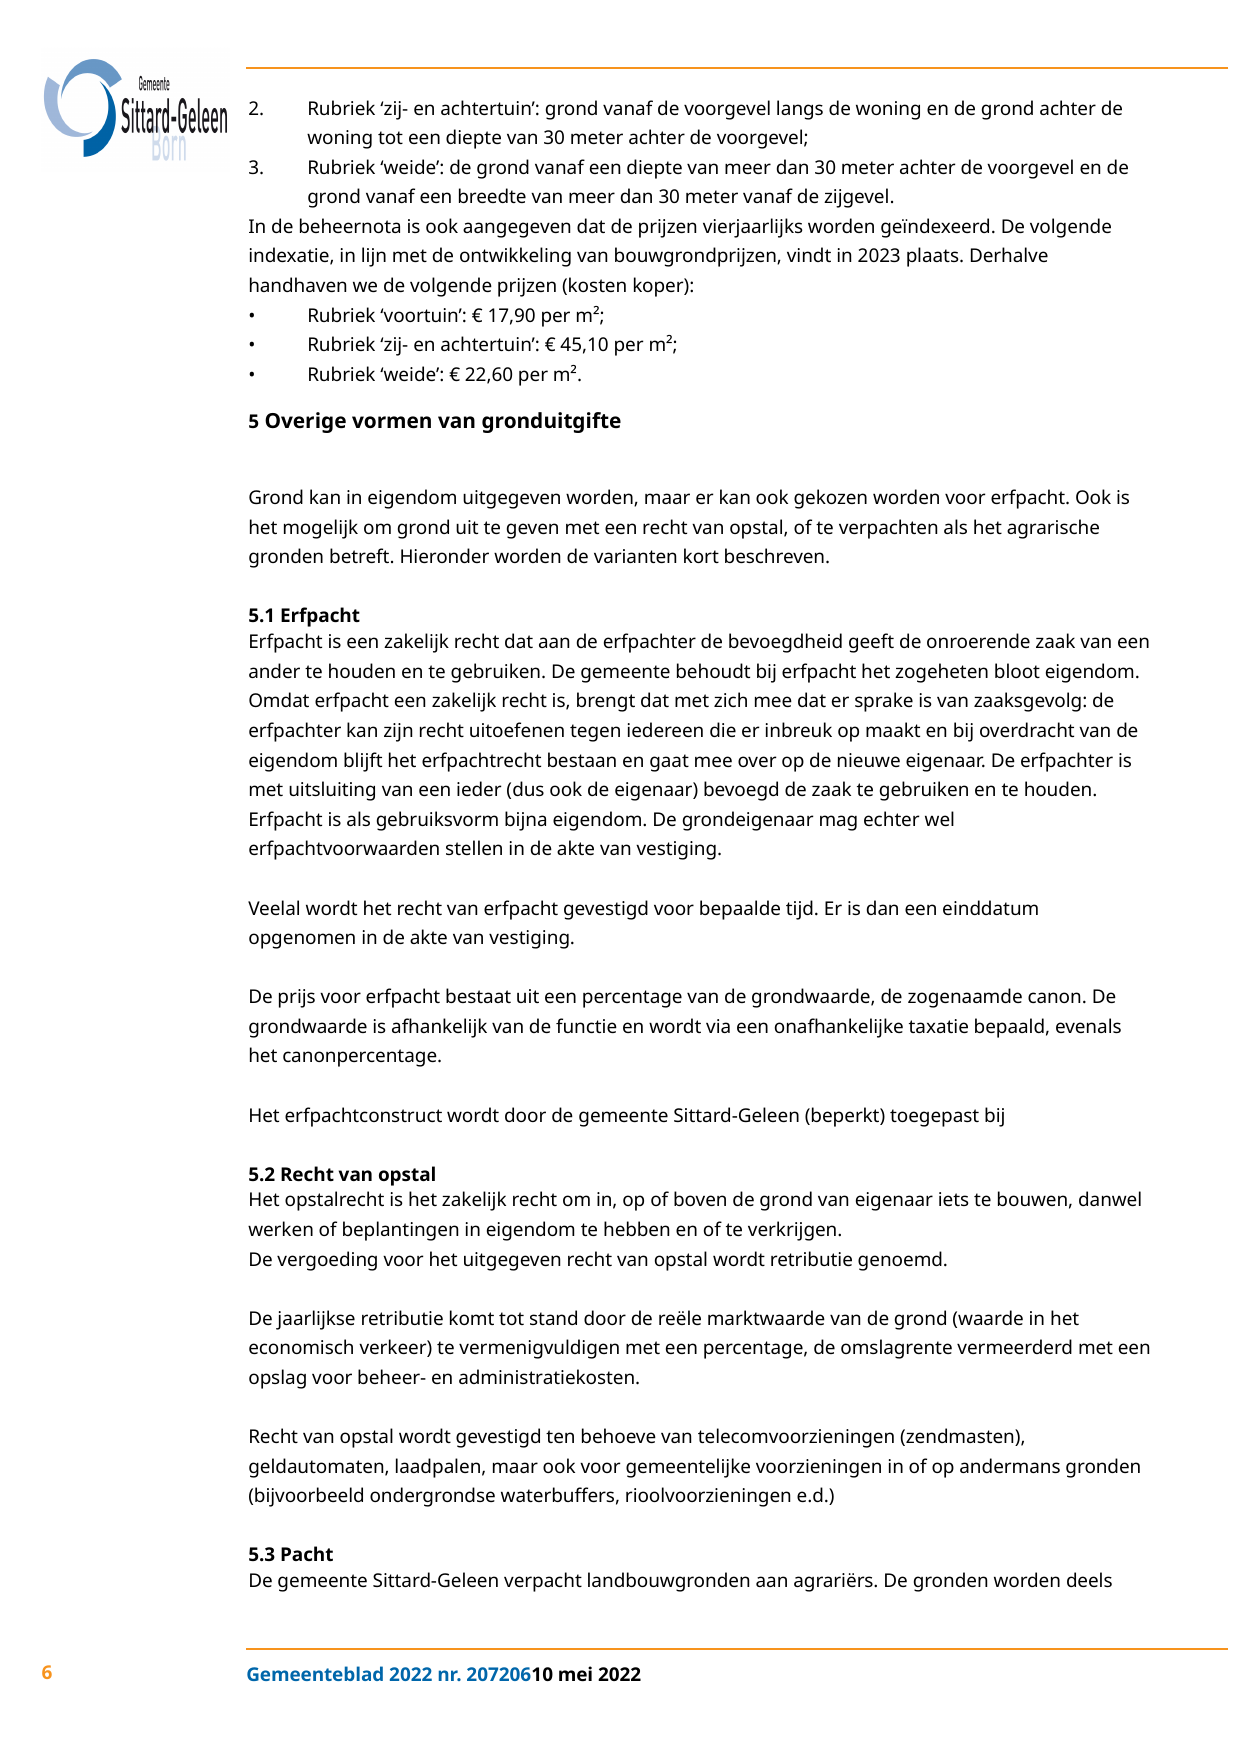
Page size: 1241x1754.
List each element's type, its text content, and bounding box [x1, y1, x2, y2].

text Het erfpachtconstruct wordt door de gemeente Sittard-Geleen (beperkt) toegepast bij [248, 1102, 1152, 1127]
list Rubriek ‘zij- en achtertuin’: grond vanaf de voorgevel langs de woning en de grond achter de woning tot een diepte van 30 meter achter de voorgevel; [248, 95, 1152, 150]
text 5.1 Erfpacht [248, 603, 1152, 628]
list Rubriek ‘weide’: de grond vanaf een diepte van meer dan 30 meter achter de voorgevel en de grond vanaf een breedte van meer dan 30 meter vanaf de zijgevel. [248, 154, 1152, 209]
text Erfpacht is een zakelijk recht dat aan de erfpachter de bevoegdheid geeft de onroerende zaak van een ander te houden en te gebruiken. De gemeente behoudt bij erfpacht het zogeheten bloot eigendom. Omdat erfpacht een zakelijk recht is, brengt dat met zich mee dat er sprake is van zaaksgevolg: de erfpachter kan zijn recht uitoefenen tegen iedereen die er inbreuk op maakt en bij overdracht van de eigendom blijft het erfpachtrecht bestaan en gaat mee over op de nieuwe eigenaar. De erfpachter is met uitsluiting van een ieder (dus ook de eigenaar) bevoegd de zaak te gebruiken en te houden. Erfpacht is als gebruiksvorm bijna eigendom. De grondeigenaar mag echter wel erfpachtvoorwaarden stellen in de akte van vestiging. [248, 628, 1152, 861]
picture [41, 47, 231, 172]
text De vergoeding voor het uitgegeven recht van opstal wordt retributie genoemd. [248, 1246, 1152, 1272]
text 5.3 Pacht [248, 1542, 1152, 1567]
text 5 Overige vormen van gronduitgifte [248, 407, 1152, 435]
text Het opstalrecht is het zakelijk recht om in, op of boven de grond van eigenaar iets te bouwen, danwel werken of beplantingen in eigendom te hebben en of te verkrijgen. [248, 1187, 1152, 1242]
text De jaarlijkse retributie komt tot stand door de reële marktwaarde van de grond (waarde in het economisch verkeer) te vermenigvuldigen met een percentage, de omslagrente vermeerderd met een opslag voor beheer- en administratiekosten. [248, 1305, 1152, 1390]
text 5.2 Recht van opstal [248, 1161, 1152, 1187]
list Rubriek ‘voortuin’: € 17,90 per m²; [248, 302, 1152, 328]
text De prijs voor erfpacht bestaat uit een percentage van de grondwaarde, de zogenaamde canon. De grondwaarde is afhankelijk van de functie en wordt via een onafhankelijke taxatie bepaald, evenals het canonpercentage. [248, 983, 1152, 1068]
text In de beheernota is ook aangegeven dat de prijzen vierjaarlijks worden geïndexeerd. De volgende indexatie, in lijn met de ontwikkeling van bouwgrondprijzen, vindt in 2023 plaats. Derhalve handhaven we de volgende prijzen (kosten koper): [248, 213, 1152, 298]
text Recht van opstal wordt gevestigd ten behoeve van telecomvoorzieningen (zendmasten), geldautomaten, laadpalen, maar ook voor gemeentelijke voorzieningen in of op andermans gronden (bijvoorbeeld ondergrondse waterbuffers, rioolvoorzieningen e.d.) [248, 1423, 1152, 1508]
list Rubriek ‘zij- en achtertuin’: € 45,10 per m²; [248, 331, 1152, 357]
text De gemeente Sittard-Geleen verpacht landbouwgronden aan agrariërs. De gronden worden deels [248, 1567, 1152, 1593]
text Grond kan in eigendom uitgegeven worden, maar er kan ook gekozen worden voor erfpacht. Ook is het mogelijk om grond uit te geven met een recht van opstal, of te verpachten als het agrarische gronden betreft. Hieronder worden de varianten kort beschreven. [248, 484, 1152, 569]
text Veelal wordt het recht van erfpacht gevestigd voor bepaalde tijd. Er is dan een einddatum opgenomen in de akte van vestiging. [248, 895, 1152, 950]
list Rubriek ‘weide’: € 22,60 per m². [248, 361, 1152, 387]
